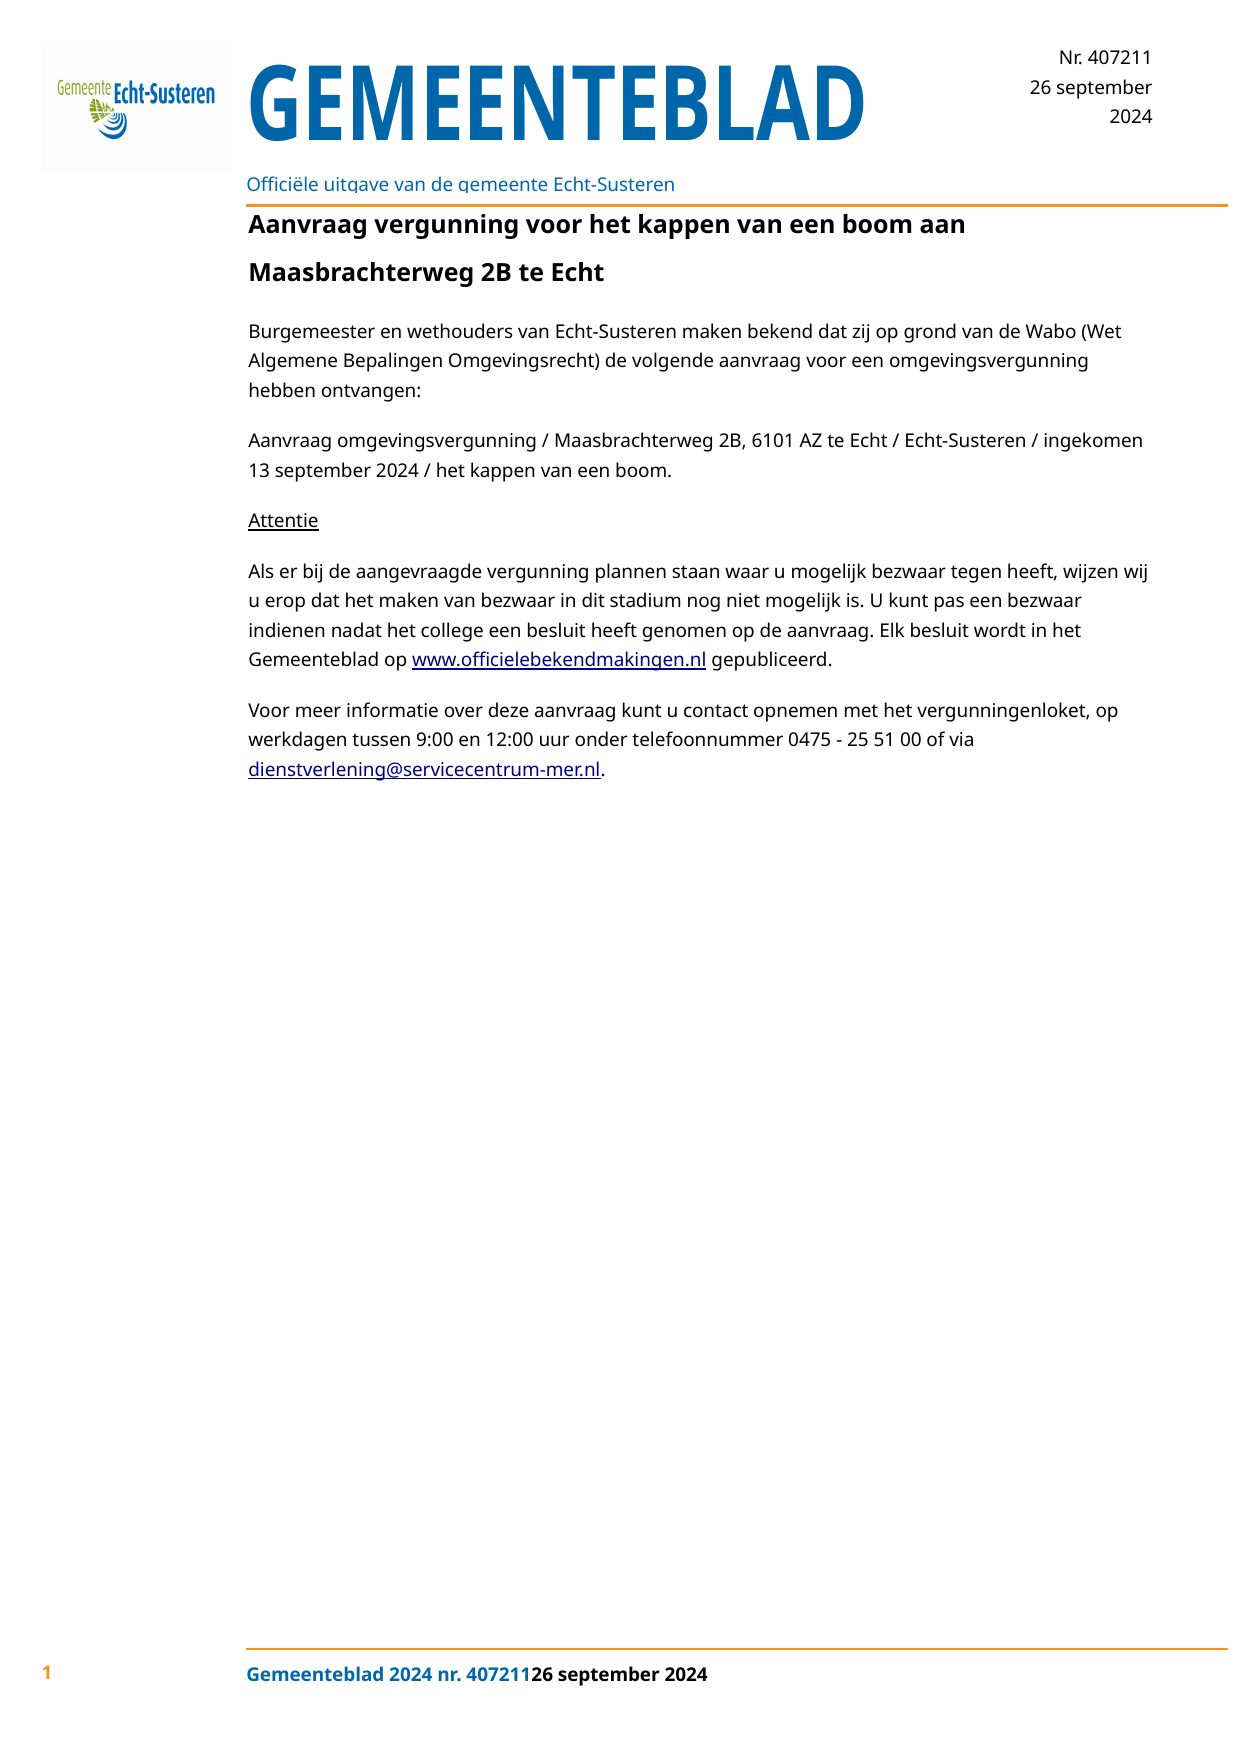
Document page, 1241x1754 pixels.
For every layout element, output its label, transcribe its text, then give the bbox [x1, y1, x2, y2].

picture [41, 47, 231, 172]
text Burgemeester en wethouders van Echt-Susteren maken bekend dat zij op grond van de Wabo (Wet Algemene Bepalingen Omgevingsrecht) de volgende aanvraag voor een omgevingsvergunning hebben ontvangen: [248, 318, 1152, 403]
text Attentie [248, 507, 1152, 533]
text Als er bij de aangevraagde vergunning plannen staan waar u mogelijk bezwaar tegen heeft, wijzen wij u erop dat het maken van bezwaar in dit stadium nog niet mogelijk is. U kunt pas een bezwaar indienen nadat het college een besluit heeft genomen op de aanvraag. Elk besluit wordt in het Gemeenteblad op www.officielebekendmakingen.nl gepubliceerd. [248, 558, 1152, 672]
text Voor meer informatie over deze aanvraag kunt u contact opnemen met het vergunningenloket, op werkdagen tussen 9:00 en 12:00 uur onder telefoonnummer 0475 - 25 51 00 of via dienstverlening@servicecentrum-mer.nl. [248, 697, 1152, 782]
text Aanvraag vergunning voor het kappen van een boom aan Maasbrachterweg 2B te Echt [248, 207, 1152, 288]
text Aanvraag omgevingsvergunning / Maasbrachterweg 2B, 6101 AZ te Echt / Echt-Susteren / ingekomen 13 september 2024 / het kappen van een boom. [248, 427, 1152, 483]
